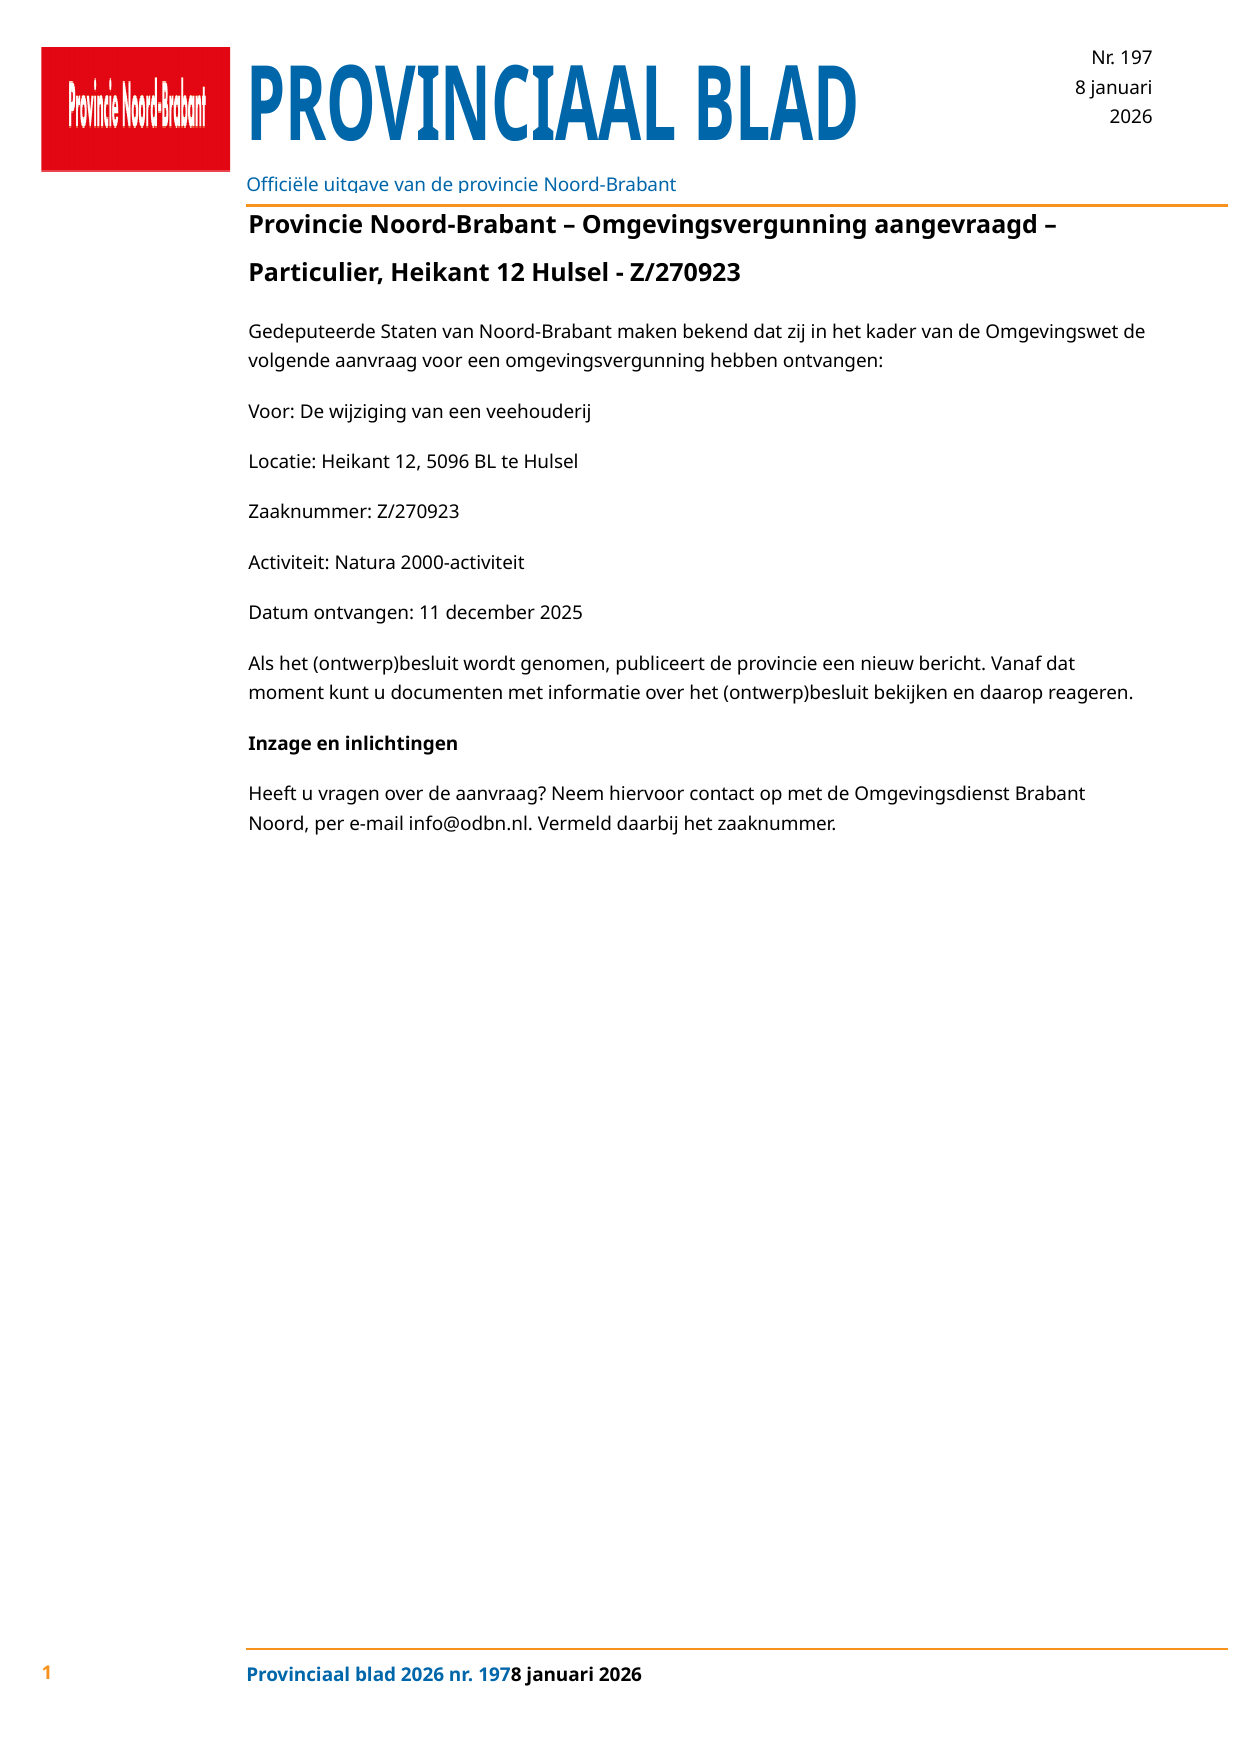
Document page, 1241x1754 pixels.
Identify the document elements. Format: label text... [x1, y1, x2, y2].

text Activiteit: Natura 2000-activiteit [248, 549, 1152, 575]
text Inzage en inlichtingen [248, 730, 1152, 756]
text Locatie: Heikant 12, 5096 BL te Hulsel [248, 448, 1152, 474]
text Zaaknummer: Z/270923 [248, 499, 1152, 524]
text Gedeputeerde Staten van Noord-Brabant maken bekend dat zij in het kader van de Omgevingswet de volgende aanvraag voor een omgevingsvergunning hebben ontvangen: [248, 318, 1152, 373]
text Voor: De wijziging van een veehouderij [248, 398, 1152, 424]
text Als het (ontwerp)besluit wordt genomen, publiceert de provincie een nieuw bericht. Vanaf dat moment kunt u documenten met informatie over het (ontwerp)besluit bekijken en daarop reageren. [248, 650, 1152, 705]
text Provincie Noord-Brabant – Omgevingsvergunning aangevraagd – Particulier, Heikant 12 Hulsel - Z/270923 [248, 207, 1152, 288]
text Datum ontvangen: 11 december 2025 [248, 599, 1152, 625]
text Heeft u vragen over de aanvraag? Neem hiervoor contact op met de Omgevingsdienst Brabant Noord, per e-mail info@odbn.nl. Vermeld daarbij het zaaknummer. [248, 780, 1152, 836]
picture [41, 47, 231, 172]
